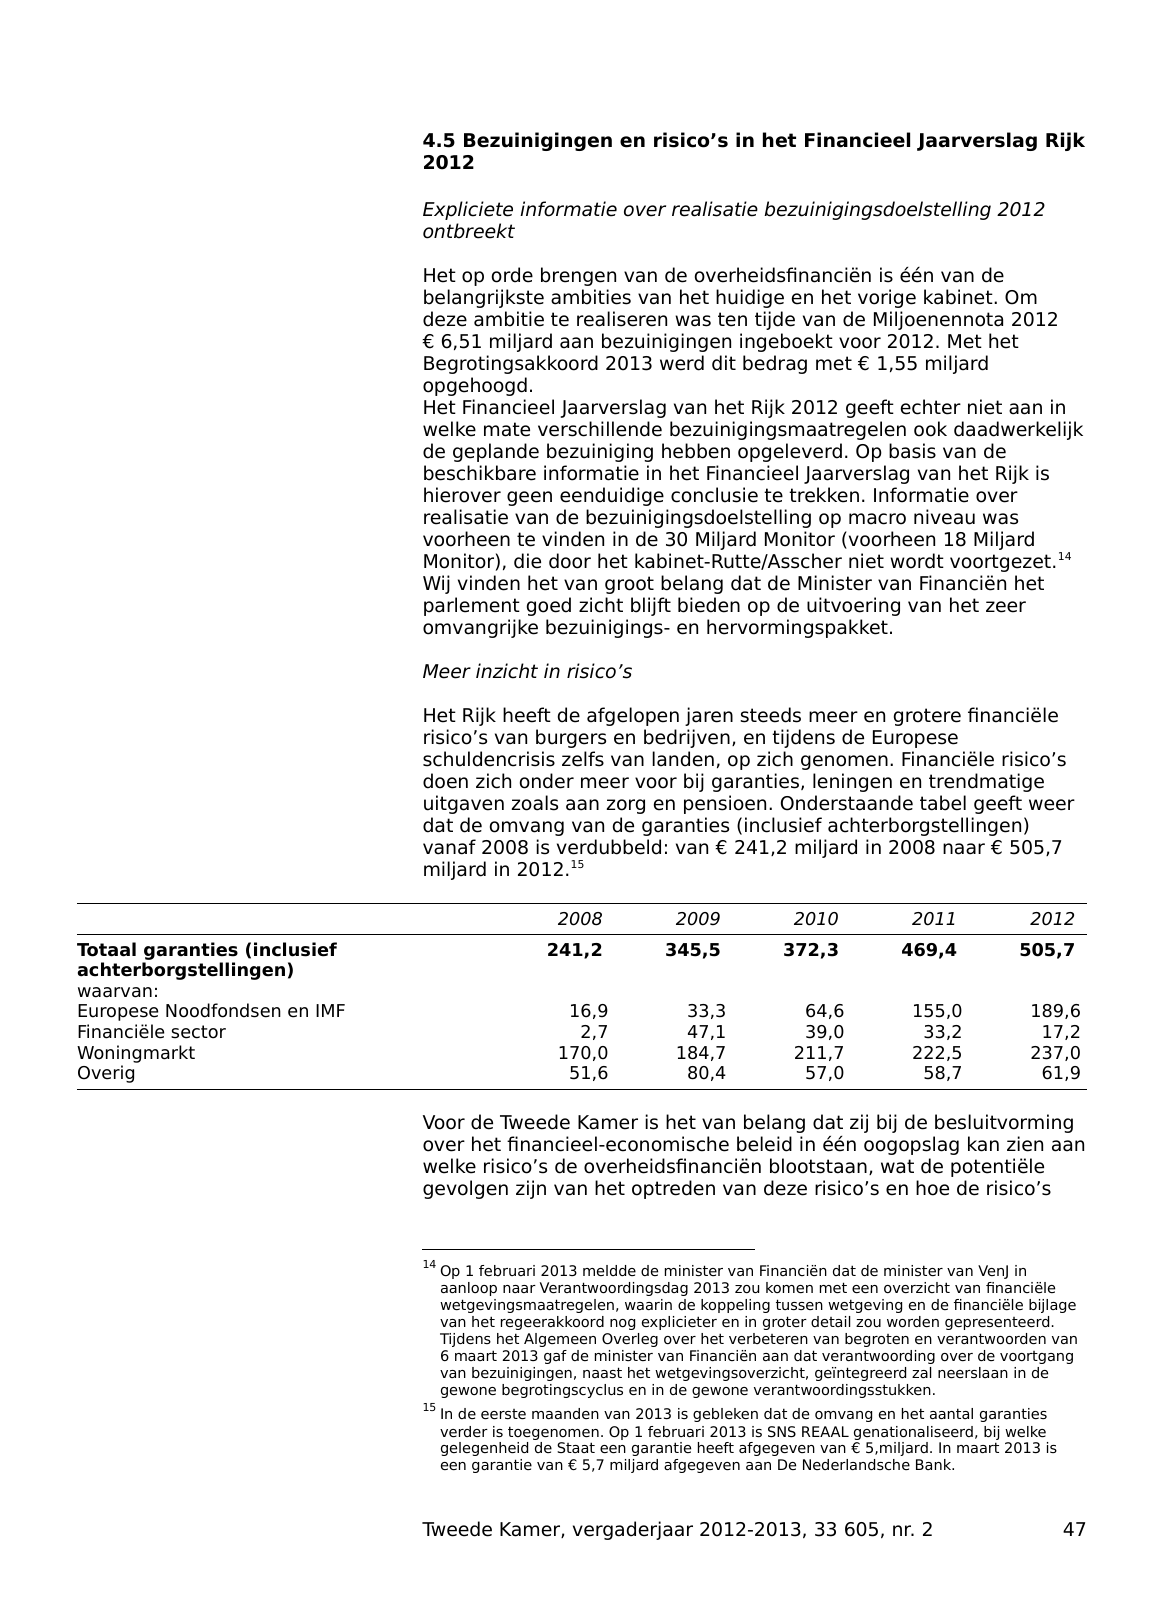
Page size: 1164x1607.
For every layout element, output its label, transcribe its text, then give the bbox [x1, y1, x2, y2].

table_cell [969, 981, 1087, 1001]
table_header 2011 [850, 904, 968, 934]
table_cell [850, 981, 968, 1001]
table_cell 2,7 [496, 1022, 614, 1043]
table_cell 155,0 [850, 1001, 968, 1022]
table_cell 345,5 [614, 935, 732, 981]
table_cell 33,2 [850, 1022, 968, 1043]
text Het Rijk heeft de afgelopen jaren steeds meer en grotere financiële risico’s van burgers en bedrijven, en tijdens de Europese schuldencrisis zelfs van landen, op zich genomen. Financiële risico’s doen zich onder meer voor bij garanties, leningen en trendmatige uitgaven zoals aan zorg en pensioen. Onderstaande tabel geeft weer dat de omvang van de garanties (inclusief achterborgstellingen) vanaf 2008 is verdubbeld: van € 241,2 miljard in 2008 naar € 505,7 miljard in 2012. [422, 705, 1087, 881]
table_cell 17,2 [969, 1022, 1087, 1043]
table_cell 237,0 [969, 1043, 1087, 1063]
table_cell 58,7 [850, 1063, 968, 1088]
table_cell 505,7 [969, 935, 1087, 981]
table_header 2010 [732, 904, 850, 934]
table_cell 80,4 [614, 1063, 732, 1088]
table_cell 64,6 [732, 1001, 850, 1022]
table_header 2008 [496, 904, 614, 934]
table_header 2009 [614, 904, 732, 934]
table_cell 372,3 [732, 935, 850, 981]
subtitle 4.5 Bezuinigingen en risico’s in het Financieel Jaarverslag Rijk 2012 [422, 130, 1087, 174]
table_cell 211,7 [732, 1043, 850, 1063]
table_cell Europese Noodfondsen en IMF [77, 1001, 496, 1022]
table_cell 16,9 [496, 1001, 614, 1022]
table_cell waarvan: [77, 981, 496, 1001]
table_cell 241,2 [496, 935, 614, 981]
table_cell 57,0 [732, 1063, 850, 1088]
table_cell Overig [77, 1063, 496, 1088]
table_cell 33,3 [614, 1001, 732, 1022]
table_header 2012 [969, 904, 1087, 934]
text Het op orde brengen van de overheidsfinanciën is één van de belangrijkste ambities van het huidige en het vorige kabinet. Om deze ambitie te realiseren was ten tijde van de Miljoenennota 2012 € 6,51 miljard aan bezuinigingen ingeboekt voor 2012. Met het Begrotingsakkoord 2013 werd dit bedrag met € 1,55 miljard opgehoogd. [422, 265, 1087, 397]
table_cell 39,0 [732, 1022, 850, 1043]
table_cell 184,7 [614, 1043, 732, 1063]
table_cell 61,9 [969, 1063, 1087, 1088]
subtitle Expliciete informatie over realisatie bezuinigingsdoelstelling 2012 ontbreekt [422, 199, 1087, 243]
text Het Financieel Jaarverslag van het Rijk 2012 geeft echter niet aan in welke mate verschillende bezuinigingsmaatregelen ook daadwerkelijk de geplande bezuiniging hebben opgeleverd. Op basis van de beschikbare informatie in het Financieel Jaarverslag van het Rijk is hierover geen eenduidige conclusie te trekken. Informatie over realisatie van de bezuinigingsdoelstelling op macro niveau was voorheen te vinden in de 30 Miljard Monitor (voorheen 18 Miljard Monitor), die door het kabinet-Rutte/Asscher niet wordt voortgezet. Wij vinden het van groot belang dat de Minister van Financiën het parlement goed zicht blijft bieden op de uitvoering van het zeer omvangrijke bezuinigings- en hervormingspakket. [422, 397, 1087, 639]
table_cell 222,5 [850, 1043, 968, 1063]
table_cell Totaal garanties (inclusief achterborgstellingen) [77, 935, 496, 981]
table_cell [496, 981, 614, 1001]
text Voor de Tweede Kamer is het van belang dat zij bij de besluitvorming over het financieel-economische beleid in één oogopslag kan zien aan welke risico’s de overheidsfinanciën blootstaan, wat de potentiële gevolgen zijn van het optreden van deze risico’s en hoe de risico’s [422, 1112, 1087, 1200]
table_cell Financiële sector [77, 1022, 496, 1043]
table_cell [732, 981, 850, 1001]
table_cell 469,4 [850, 935, 968, 981]
table_cell 47,1 [614, 1022, 732, 1043]
table_cell 170,0 [496, 1043, 614, 1063]
table_cell [614, 981, 732, 1001]
text Op 1 februari 2013 meldde de minister van Financiën dat de minister van VenJ in aanloop naar Verantwoordingsdag 2013 zou komen met een overzicht van financiële wetgevingsmaatregelen, waarin de koppeling tussen wetgeving en de financiële bijlage van het regeerakkoord nog explicieter en in groter detail zou worden gepresenteerd. Tijdens het Algemeen Overleg over het verbeteren van begroten en verantwoorden van 6 maart 2013 gaf de minister van Financiën aan dat verantwoording over de voortgang van bezuinigingen, naast het wetgevingsoverzicht, geïntegreerd zal neerslaan in de gewone begrotingscyclus en in de gewone verantwoordingsstukken. [422, 1258, 1087, 1399]
text In de eerste maanden van 2013 is gebleken dat de omvang en het aantal garanties verder is toegenomen. Op 1 februari 2013 is SNS REAAL genationaliseerd, bij welke gelegenheid de Staat een garantie heeft afgegeven van € 5,miljard. In maart 2013 is een garantie van € 5,7 miljard afgegeven aan De Nederlandsche Bank. [422, 1402, 1087, 1474]
table_cell 51,6 [496, 1063, 614, 1088]
subtitle Meer inzicht in risico’s [422, 661, 1087, 683]
table_cell Woningmarkt [77, 1043, 496, 1063]
table_header [77, 904, 496, 934]
table_cell 189,6 [969, 1001, 1087, 1022]
